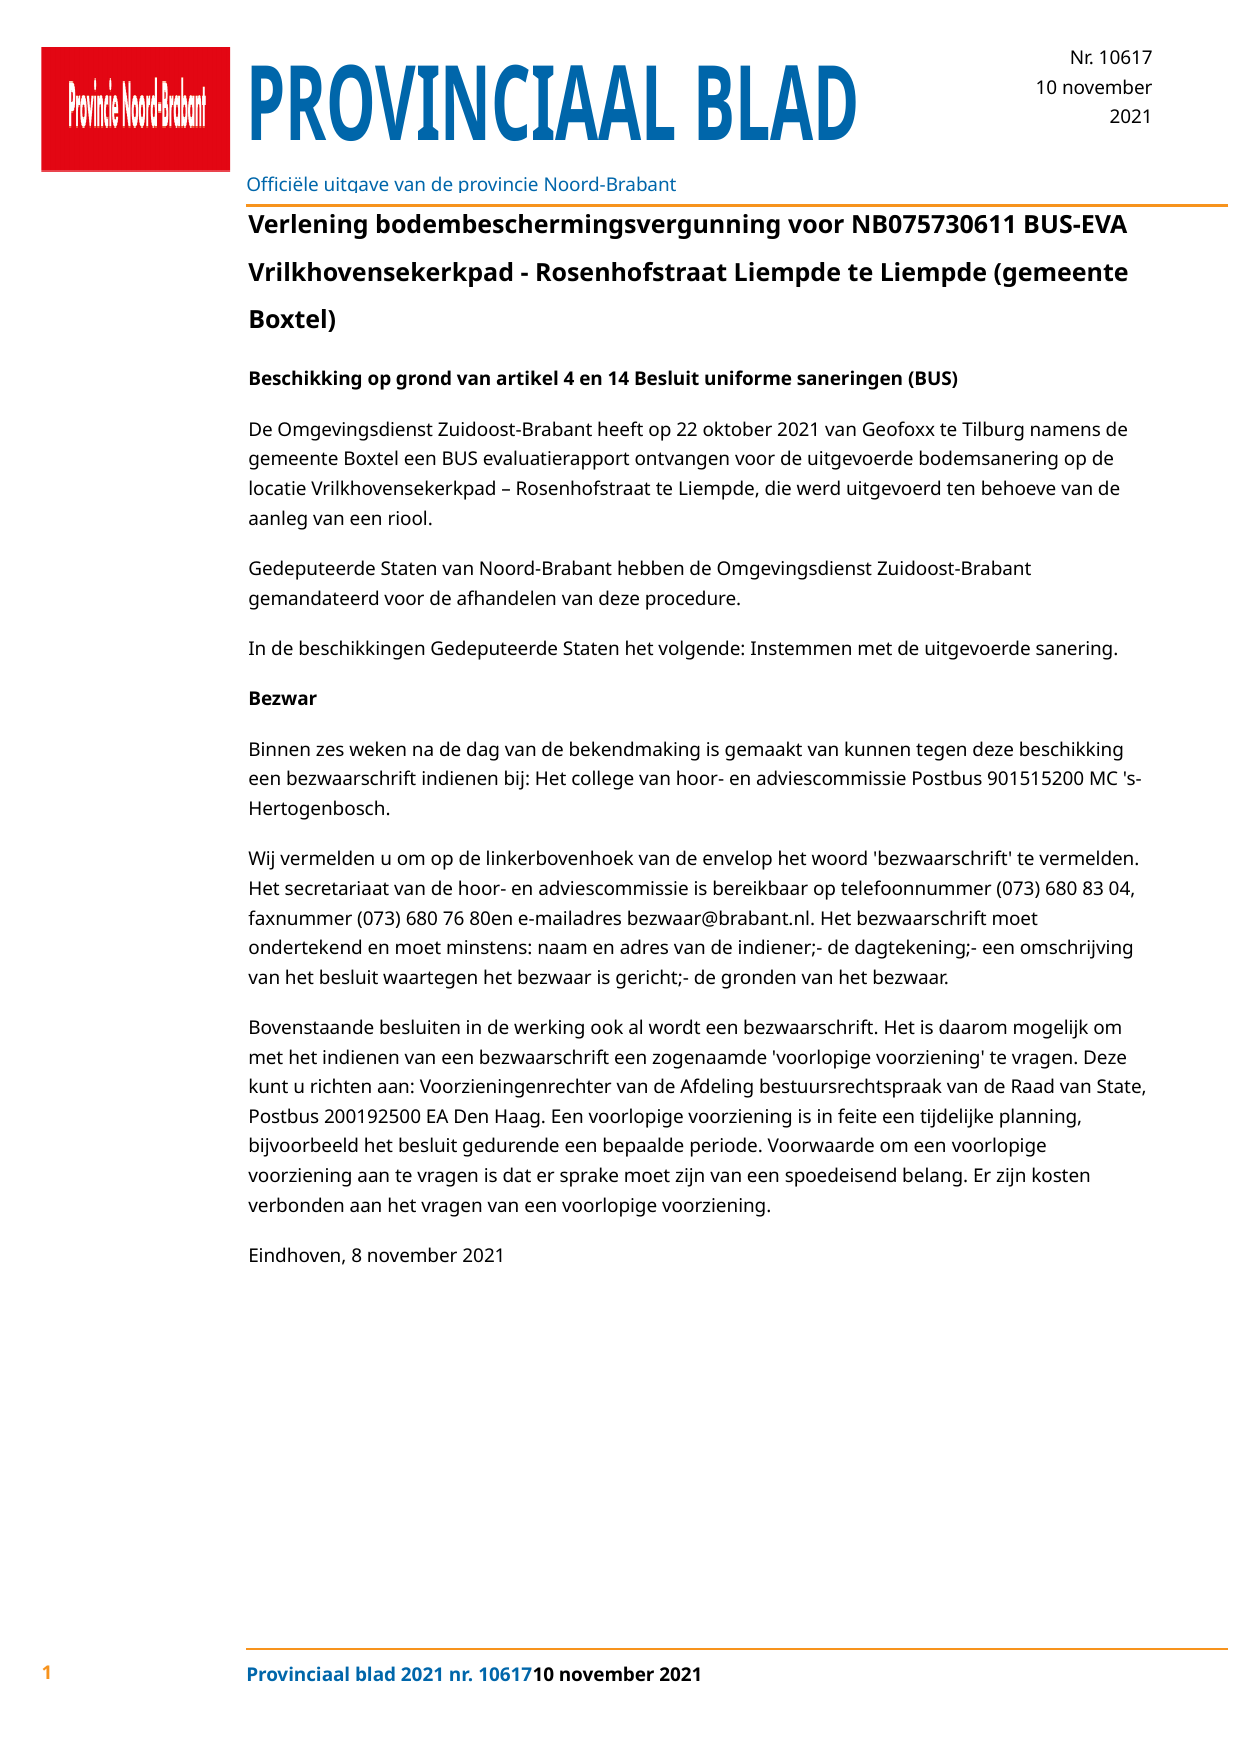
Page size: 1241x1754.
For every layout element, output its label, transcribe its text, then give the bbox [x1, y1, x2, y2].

picture [41, 47, 231, 172]
text De Omgevingsdienst Zuidoost-Brabant heeft op 22 oktober 2021 van Geofoxx te Tilburg namens de gemeente Boxtel een BUS evaluatierapport ontvangen voor de uitgevoerde bodemsanering op de locatie Vrilkhovensekerkpad – Rosenhofstraat te Liempde, die werd uitgevoerd ten behoeve van de aanleg van een riool. [248, 416, 1152, 530]
text Gedeputeerde Staten van Noord-Brabant hebben de Omgevingsdienst Zuidoost-Brabant gemandateerd voor de afhandelen van deze procedure. [248, 555, 1152, 610]
text Binnen zes weken na de dag van de bekendmaking is gemaakt van kunnen tegen deze beschikking een bezwaarschrift indienen bij: Het college van hoor- en adviescommissie Postbus 901515200 MC 's-Hertogenbosch. [248, 736, 1152, 821]
text Beschikking op grond van artikel 4 en 14 Besluit uniforme saneringen (BUS) [248, 366, 1152, 391]
text In de beschikkingen Gedeputeerde Staten het volgende: Instemmen met de uitgevoerde sanering. [248, 635, 1152, 661]
text Eindhoven, 8 november 2021 [248, 1242, 1152, 1268]
text Bovenstaande besluiten in de werking ook al wordt een bezwaarschrift. Het is daarom mogelijk om met het indienen van een bezwaarschrift een zogenaamde 'voorlopige voorziening' te vragen. Deze kunt u richten aan: Voorzieningenrechter van de Afdeling bestuursrechtspraak van de Raad van State, Postbus 200192500 EA Den Haag. Een voorlopige voorziening is in feite een tijdelijke planning, bijvoorbeeld het besluit gedurende een bepaalde periode. Voorwaarde om een ​​voorlopige voorziening aan te vragen is dat er sprake moet zijn van een spoedeisend belang. Er zijn kosten verbonden aan het vragen van een voorlopige voorziening. [248, 1014, 1152, 1217]
text Verlening bodembeschermingsvergunning voor NB075730611 BUS-EVA Vrilkhovensekerkpad - Rosenhofstraat Liempde te Liempde (gemeente Boxtel) [248, 207, 1152, 336]
text Bezwar [248, 686, 1152, 711]
text Wij vermelden u om op de linkerbovenhoek van de envelop het woord 'bezwaarschrift' te vermelden. Het secretariaat van de hoor- en adviescommissie is bereikbaar op telefoonnummer (073) 680 83 04, faxnummer (073) 680 76 80en e-mailadres bezwaar@brabant.nl. Het bezwaarschrift moet ondertekend en moet minstens: naam en adres van de indiener;- de dagtekening;- een omschrijving van het besluit waartegen het bezwaar is gericht;- de gronden van het bezwaar. [248, 846, 1152, 989]
